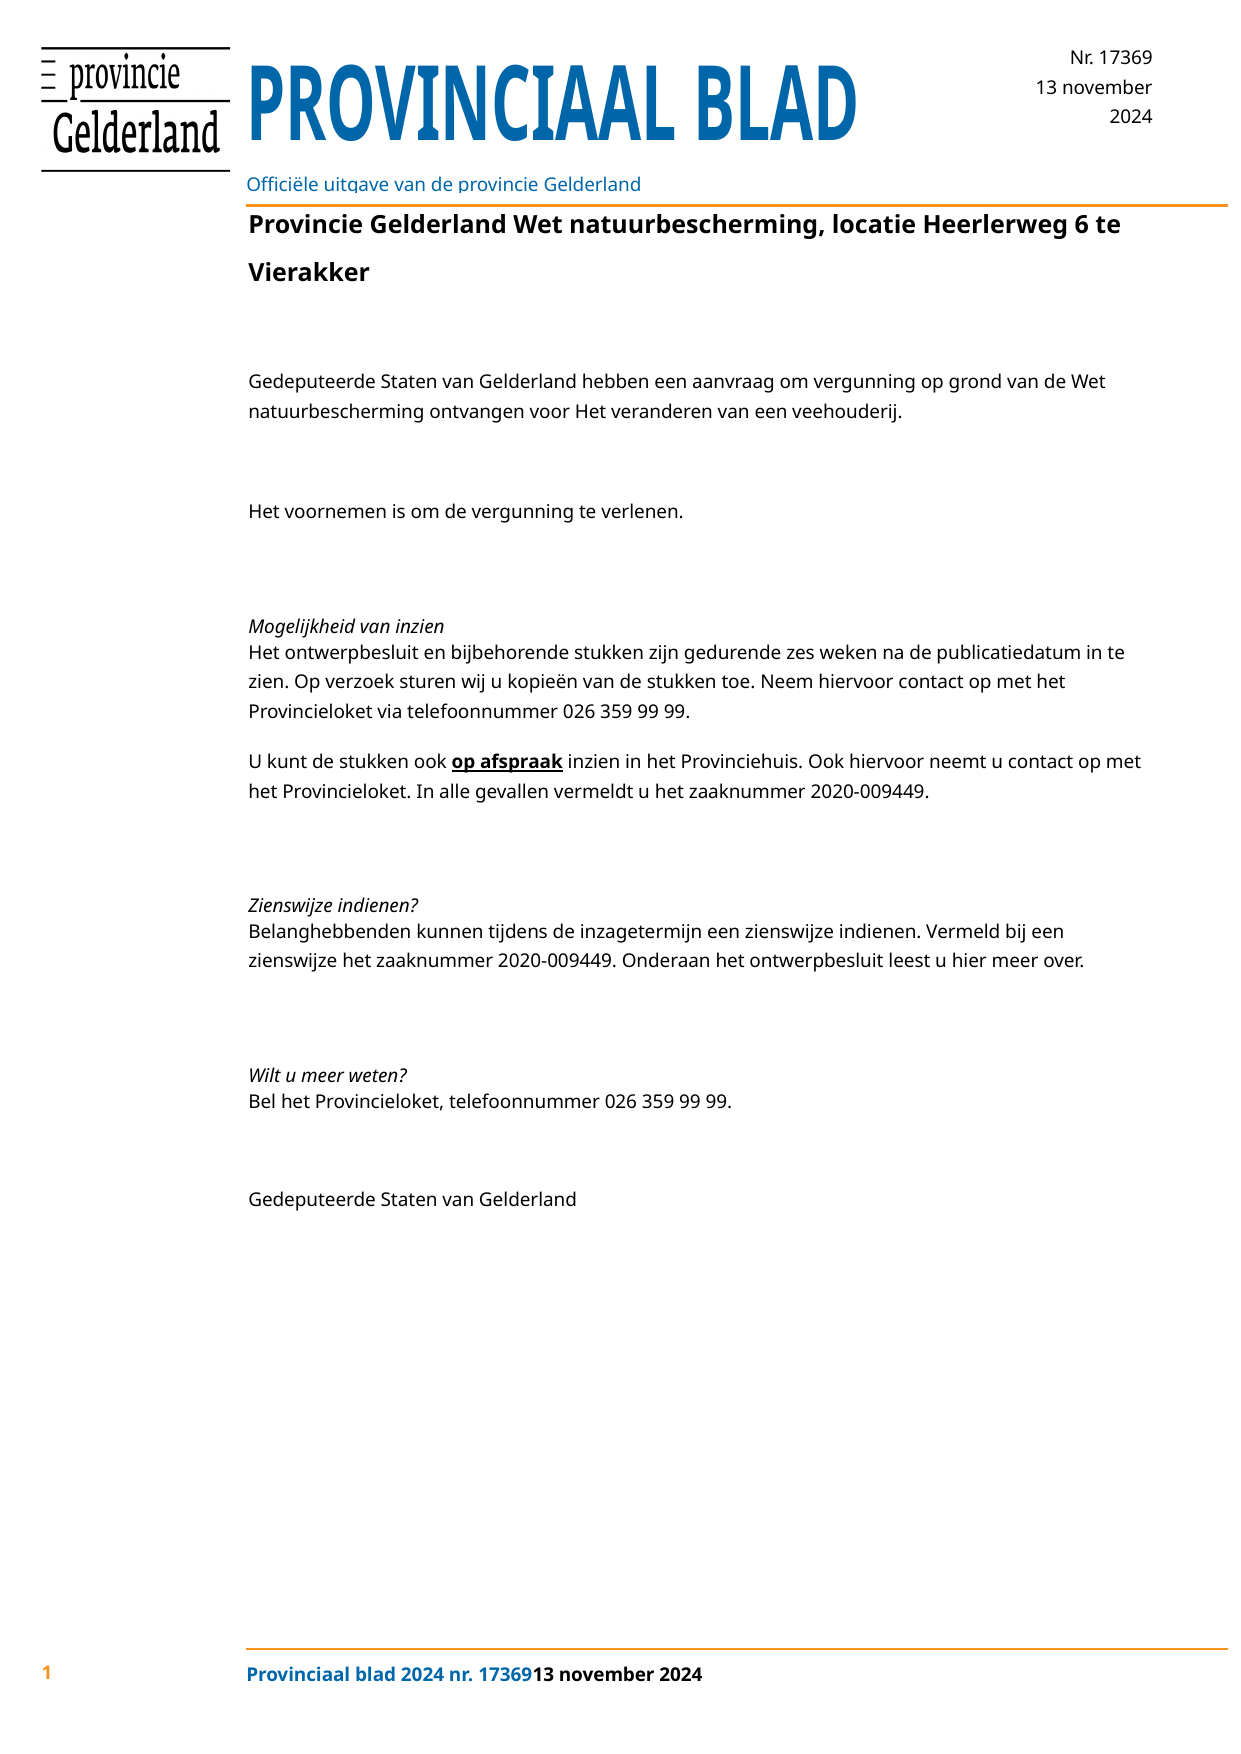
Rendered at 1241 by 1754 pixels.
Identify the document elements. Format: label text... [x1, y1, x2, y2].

text Het ontwerpbesluit en bijbehorende stukken zijn gedurende zes weken na de publicatiedatum in te zien. Op verzoek sturen wij u kopieën van de stukken toe. Neem hiervoor contact op met het Provincieloket via telefoonnummer 026 359 99 99. [248, 639, 1152, 724]
text Wilt u meer weten? [248, 1062, 1152, 1088]
picture [41, 47, 231, 172]
text Belanghebbenden kunnen tijdens de inzagetermijn een zienswijze indienen. Vermeld bij een zienswijze het zaaknummer 2020-009449. Onderaan het ontwerpbesluit leest u hier meer over. [248, 918, 1152, 973]
text Mogelijkheid van inzien [248, 613, 1152, 639]
text Gedeputeerde Staten van Gelderland [248, 1186, 1152, 1212]
text Provincie Gelderland Wet natuurbescherming, locatie Heerlerweg 6 te Vierakker [248, 207, 1152, 288]
text Zienswijze indienen? [248, 892, 1152, 918]
text Gedeputeerde Staten van Gelderland hebben een aanvraag om vergunning op grond van de Wet natuurbescherming ontvangen voor Het veranderen van een veehouderij. [248, 368, 1152, 424]
text Bel het Provincieloket, telefoonnummer 026 359 99 99. [248, 1088, 1152, 1113]
text Het voornemen is om de vergunning te verlenen. [248, 499, 1152, 524]
text U kunt de stukken ook op afspraak inzien in het Provinciehuis. Ook hiervoor neemt u contact op met het Provincieloket. In alle gevallen vermeldt u het zaaknummer 2020-009449. [248, 748, 1152, 804]
